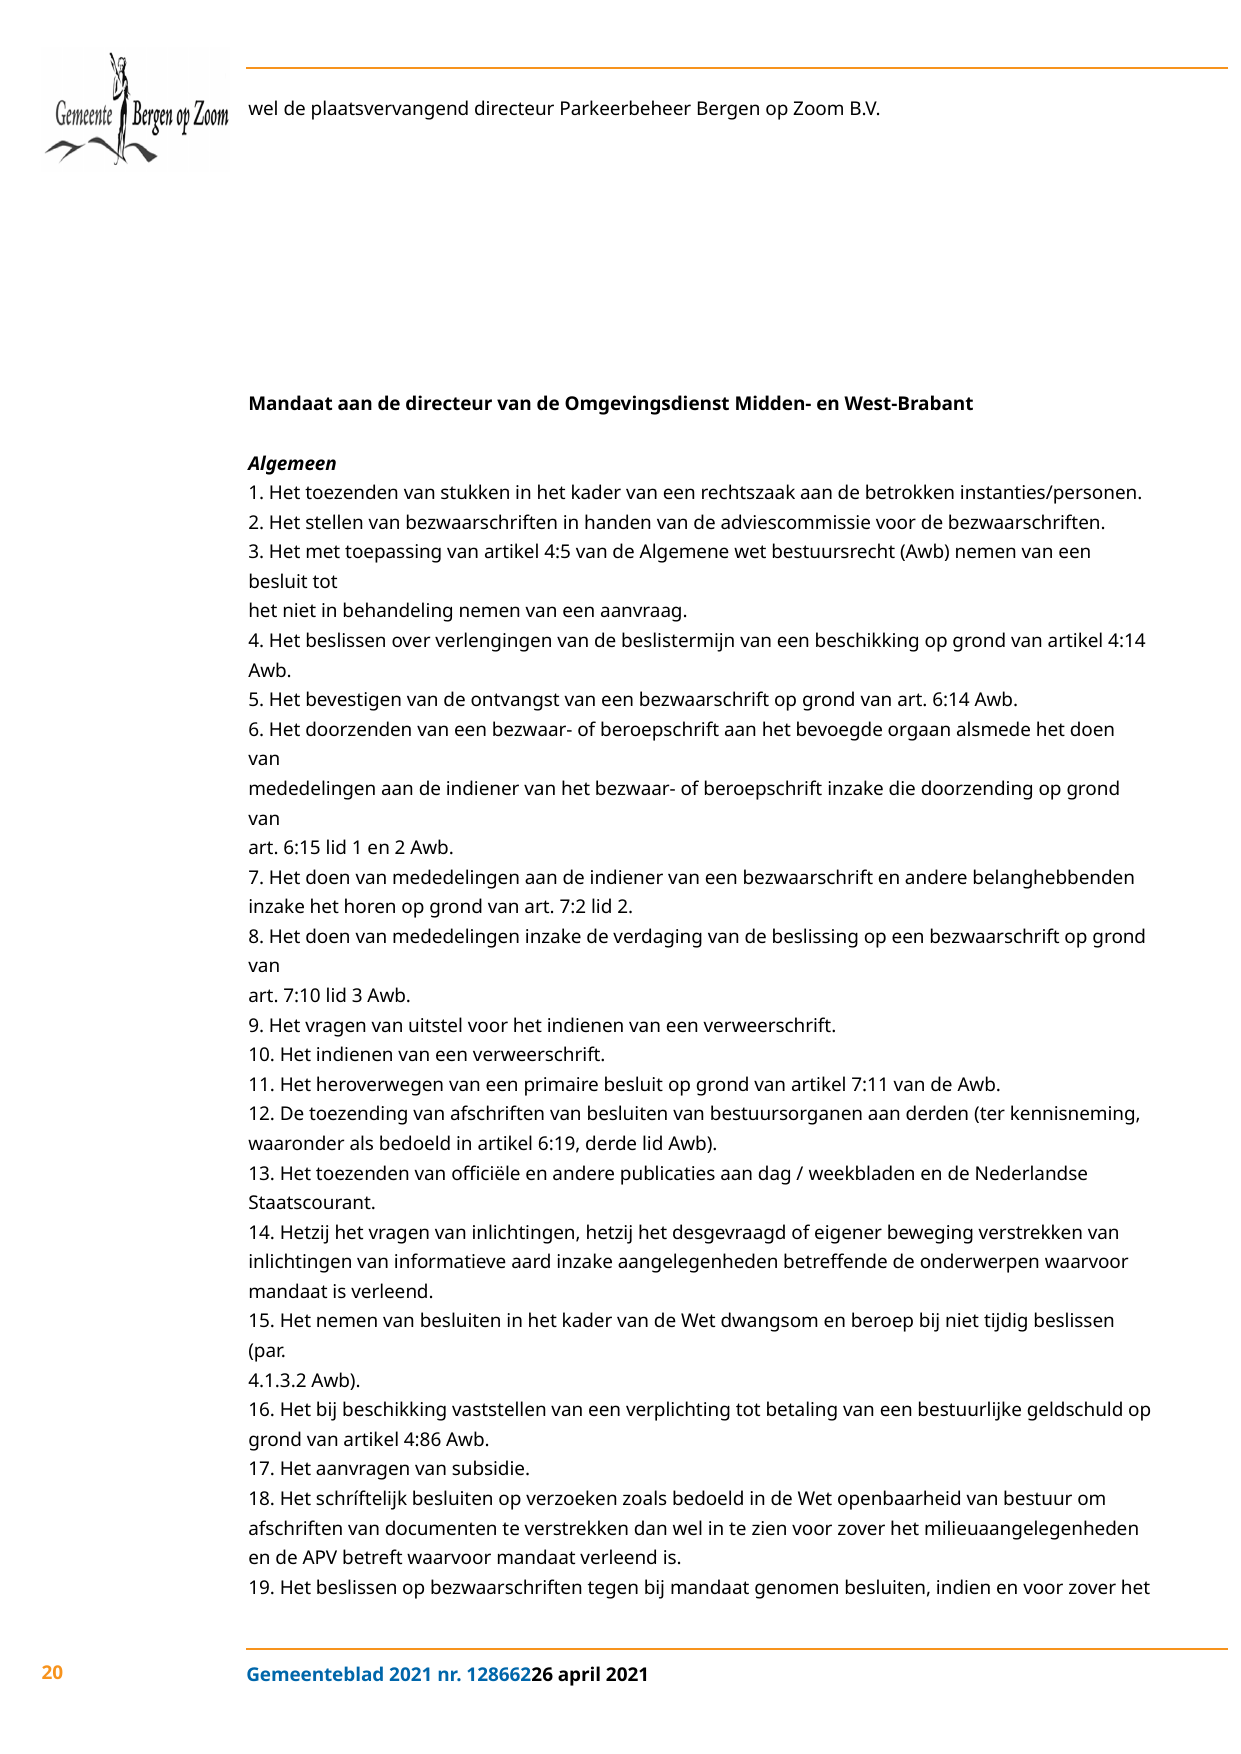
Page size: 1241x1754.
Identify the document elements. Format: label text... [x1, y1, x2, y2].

text art. 7:10 lid 3 Awb. [248, 982, 1152, 1008]
text 4. Het beslissen over verlengingen van de beslistermijn van een beschikking op grond van artikel 4:14 [248, 627, 1152, 653]
text inzake het horen op grond van art. 7:2 lid 2. [248, 893, 1152, 919]
text 10. Het indienen van een verweerschrift. [248, 1041, 1152, 1067]
text mededelingen aan de indiener van het bezwaar- of beroepschrift inzake die doorzending op grond van [248, 775, 1152, 831]
text Staatscourant. [248, 1189, 1152, 1215]
text grond van artikel 4:86 Awb. [248, 1426, 1152, 1452]
text 3. Het met toepassing van artikel 4:5 van de Algemene wet bestuursrecht (Awb) nemen van een besluit tot [248, 538, 1152, 594]
text 15. Het nemen van besluiten in het kader van de Wet dwangsom en beroep bij niet tijdig beslissen (par. [248, 1308, 1152, 1363]
text 8. Het doen van mededelingen inzake de verdaging van de beslissing op een bezwaarschrift op grond van [248, 923, 1152, 978]
text afschriften van documenten te verstrekken dan wel in te zien voor zover het milieuaangelegenheden en de APV betreft waarvoor mandaat verleend is. [248, 1515, 1152, 1570]
text Algemeen [248, 450, 1152, 476]
text 11. Het heroverwegen van een primaire besluit op grond van artikel 7:11 van de Awb. [248, 1071, 1152, 1097]
picture [41, 47, 231, 172]
text 18. Het schríftelijk besluiten op verzoeken zoals bedoeld in de Wet openbaarheid van bestuur om [248, 1485, 1152, 1511]
text 5. Het bevestigen van de ontvangst van een bezwaarschrift op grond van art. 6:14 Awb. [248, 686, 1152, 712]
text 13. Het toezenden van officiële en andere publicaties aan dag / weekbladen en de Nederlandse [248, 1160, 1152, 1186]
text inlichtingen van informatieve aard inzake aangelegenheden betreffende de onderwerpen waarvoor [248, 1248, 1152, 1274]
text 12. De toezending van afschriften van besluiten van bestuursorganen aan derden (ter kennisneming, [248, 1101, 1152, 1126]
text art. 6:15 lid 1 en 2 Awb. [248, 834, 1152, 860]
text 7. Het doen van mededelingen aan de indiener van een bezwaarschrift en andere belanghebbenden [248, 864, 1152, 890]
text waaronder als bedoeld in artikel 6:19, derde lid Awb). [248, 1130, 1152, 1156]
text 6. Het doorzenden van een bezwaar- of beroepschrift aan het bevoegde orgaan alsmede het doen van [248, 716, 1152, 771]
text 17. Het aanvragen van subsidie. [248, 1456, 1152, 1481]
text 19. Het beslissen op bezwaarschriften tegen bij mandaat genomen besluiten, indien en voor zover het [248, 1574, 1152, 1600]
text wel de plaatsvervangend directeur Parkeerbeheer Bergen op Zoom B.V. [248, 95, 1152, 121]
text 1. Het toezenden van stukken in het kader van een rechtszaak aan de betrokken instanties/personen. [248, 479, 1152, 505]
text Mandaat aan de directeur van de Omgevingsdienst Midden- en West-Brabant [248, 391, 1152, 416]
text mandaat is verleend. [248, 1278, 1152, 1304]
text 14. Hetzij het vragen van inlichtingen, hetzij het desgevraagd of eigener beweging verstrekken van [248, 1219, 1152, 1245]
text 16. Het bij beschikking vaststellen van een verplichting tot betaling van een bestuurlijke geldschuld op [248, 1396, 1152, 1422]
text 2. Het stellen van bezwaarschriften in handen van de adviescommissie voor de bezwaarschriften. [248, 509, 1152, 535]
text Awb. [248, 657, 1152, 683]
text 9. Het vragen van uitstel voor het indienen van een verweerschrift. [248, 1012, 1152, 1038]
text 4.1.3.2 Awb). [248, 1367, 1152, 1393]
text het niet in behandeling nemen van een aanvraag. [248, 598, 1152, 623]
